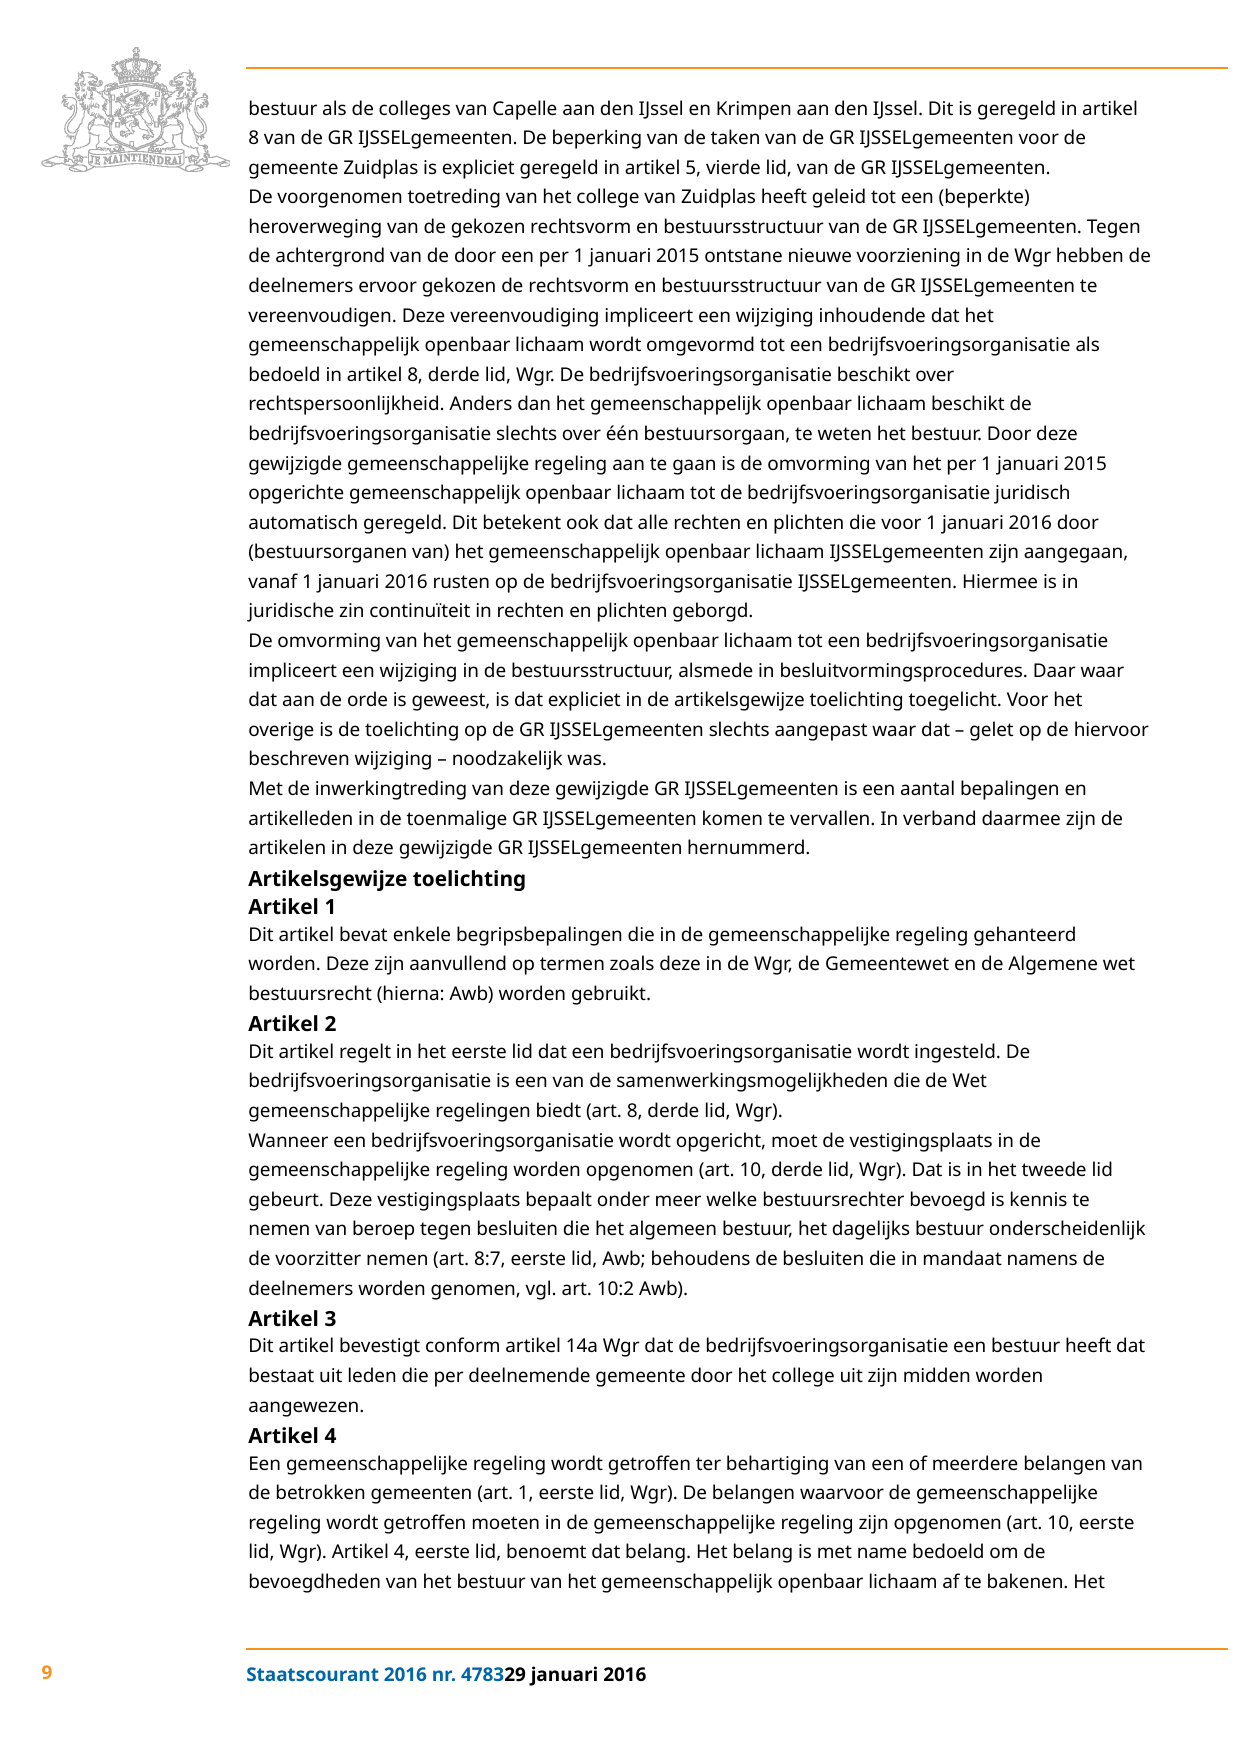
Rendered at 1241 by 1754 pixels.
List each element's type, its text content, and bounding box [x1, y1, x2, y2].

text bestuur als de colleges van Capelle aan den IJssel en Krimpen aan den IJssel. Dit is geregeld in artikel 8 van de GR IJSSELgemeenten. De beperking van de taken van de GR IJSSELgemeenten voor de gemeente Zuidplas is expliciet geregeld in artikel 5, vierde lid, van de GR IJSSELgemeenten. [248, 95, 1152, 180]
text Artikel 1 [248, 892, 1152, 921]
text Dit artikel bevestigt conform artikel 14a Wgr dat de bedrijfsvoeringsorganisatie een bestuur heeft dat bestaat uit leden die per deelnemende gemeente door het college uit zijn midden worden aangewezen. [248, 1333, 1152, 1418]
text Wanneer een bedrijfsvoeringsorganisatie wordt opgericht, moet de vestigingsplaats in de gemeenschappelijke regeling worden opgenomen (art. 10, derde lid, Wgr). Dat is in het tweede lid gebeurt. Deze vestigingsplaats bepaalt onder meer welke bestuursrechter bevoegd is kennis te nemen van beroep tegen besluiten die het algemeen bestuur, het dagelijks bestuur onderscheidenlijk de voorzitter nemen (art. 8:7, eerste lid, Awb; behoudens de besluiten die in mandaat namens de deelnemers worden genomen, vgl. art. 10:2 Awb). [248, 1127, 1152, 1300]
picture [41, 47, 231, 172]
text De voorgenomen toetreding van het college van Zuidplas heeft geleid tot een (beperkte) heroverweging van de gekozen rechtsvorm en bestuursstructuur van de GR IJSSELgemeenten. Tegen de achtergrond van de door een per 1 januari 2015 ontstane nieuwe voorziening in de Wgr hebben de deelnemers ervoor gekozen de rechtsvorm en bestuursstructuur van de GR IJSSELgemeenten te vereenvoudigen. Deze vereenvoudiging impliceert een wijziging inhoudende dat het gemeenschappelijk openbaar lichaam wordt omgevormd tot een bedrijfsvoeringsorganisatie als bedoeld in artikel 8, derde lid, Wgr. De bedrijfsvoeringsorganisatie beschikt over rechtspersoonlijkheid. Anders dan het gemeenschappelijk openbaar lichaam beschikt de bedrijfsvoeringsorganisatie slechts over één bestuursorgaan, te weten het bestuur. Door deze gewijzigde gemeenschappelijke regeling aan te gaan is de omvorming van het per 1 januari 2015 opgerichte gemeenschappelijk openbaar lichaam tot de bedrijfsvoeringsorganisatie juridisch automatisch geregeld. Dit betekent ook dat alle rechten en plichten die voor 1 januari 2016 door (bestuursorganen van) het gemeenschappelijk openbaar lichaam IJSSELgemeenten zijn aangegaan, vanaf 1 januari 2016 rusten op de bedrijfsvoeringsorganisatie IJSSELgemeenten. Hiermee is in juridische zin continuïteit in rechten en plichten geborgd. [248, 183, 1152, 623]
text Artikel 4 [248, 1421, 1152, 1450]
text Artikel 3 [248, 1304, 1152, 1333]
text Een gemeenschappelijke regeling wordt getroffen ter behartiging van een of meerdere belangen van de betrokken gemeenten (art. 1, eerste lid, Wgr). De belangen waarvoor de gemeenschappelijke regeling wordt getroffen moeten in de gemeenschappelijke regeling zijn opgenomen (art. 10, eerste lid, Wgr). Artikel 4, eerste lid, benoemt dat belang. Het belang is met name bedoeld om de bevoegdheden van het bestuur van het gemeenschappelijk openbaar lichaam af te bakenen. Het [248, 1450, 1152, 1594]
text De omvorming van het gemeenschappelijk openbaar lichaam tot een bedrijfsvoeringsorganisatie impliceert een wijziging in de bestuursstructuur, alsmede in besluitvormingsprocedures. Daar waar dat aan de orde is geweest, is dat expliciet in de artikelsgewijze toelichting toegelicht. Voor het overige is de toelichting op de GR IJSSELgemeenten slechts aangepast waar dat – gelet op de hiervoor beschreven wijziging – noodzakelijk was. [248, 627, 1152, 771]
text Artikel 2 [248, 1009, 1152, 1038]
text Dit artikel regelt in het eerste lid dat een bedrijfsvoeringsorganisatie wordt ingesteld. De bedrijfsvoeringsorganisatie is een van de samenwerkingsmogelijkheden die de Wet gemeenschappelijke regelingen biedt (art. 8, derde lid, Wgr). [248, 1038, 1152, 1123]
text Met de inwerkingtreding van deze gewijzigde GR IJSSELgemeenten is een aantal bepalingen en artikelleden in de toenmalige GR IJSSELgemeenten komen te vervallen. In verband daarmee zijn de artikelen in deze gewijzigde GR IJSSELgemeenten hernummerd. [248, 775, 1152, 860]
text Dit artikel bevat enkele begripsbepalingen die in de gemeenschappelijke regeling gehanteerd worden. Deze zijn aanvullend op termen zoals deze in de Wgr, de Gemeentewet en de Algemene wet bestuursrecht (hierna: Awb) worden gebruikt. [248, 921, 1152, 1006]
text Artikelsgewijze toelichting [248, 864, 1152, 892]
